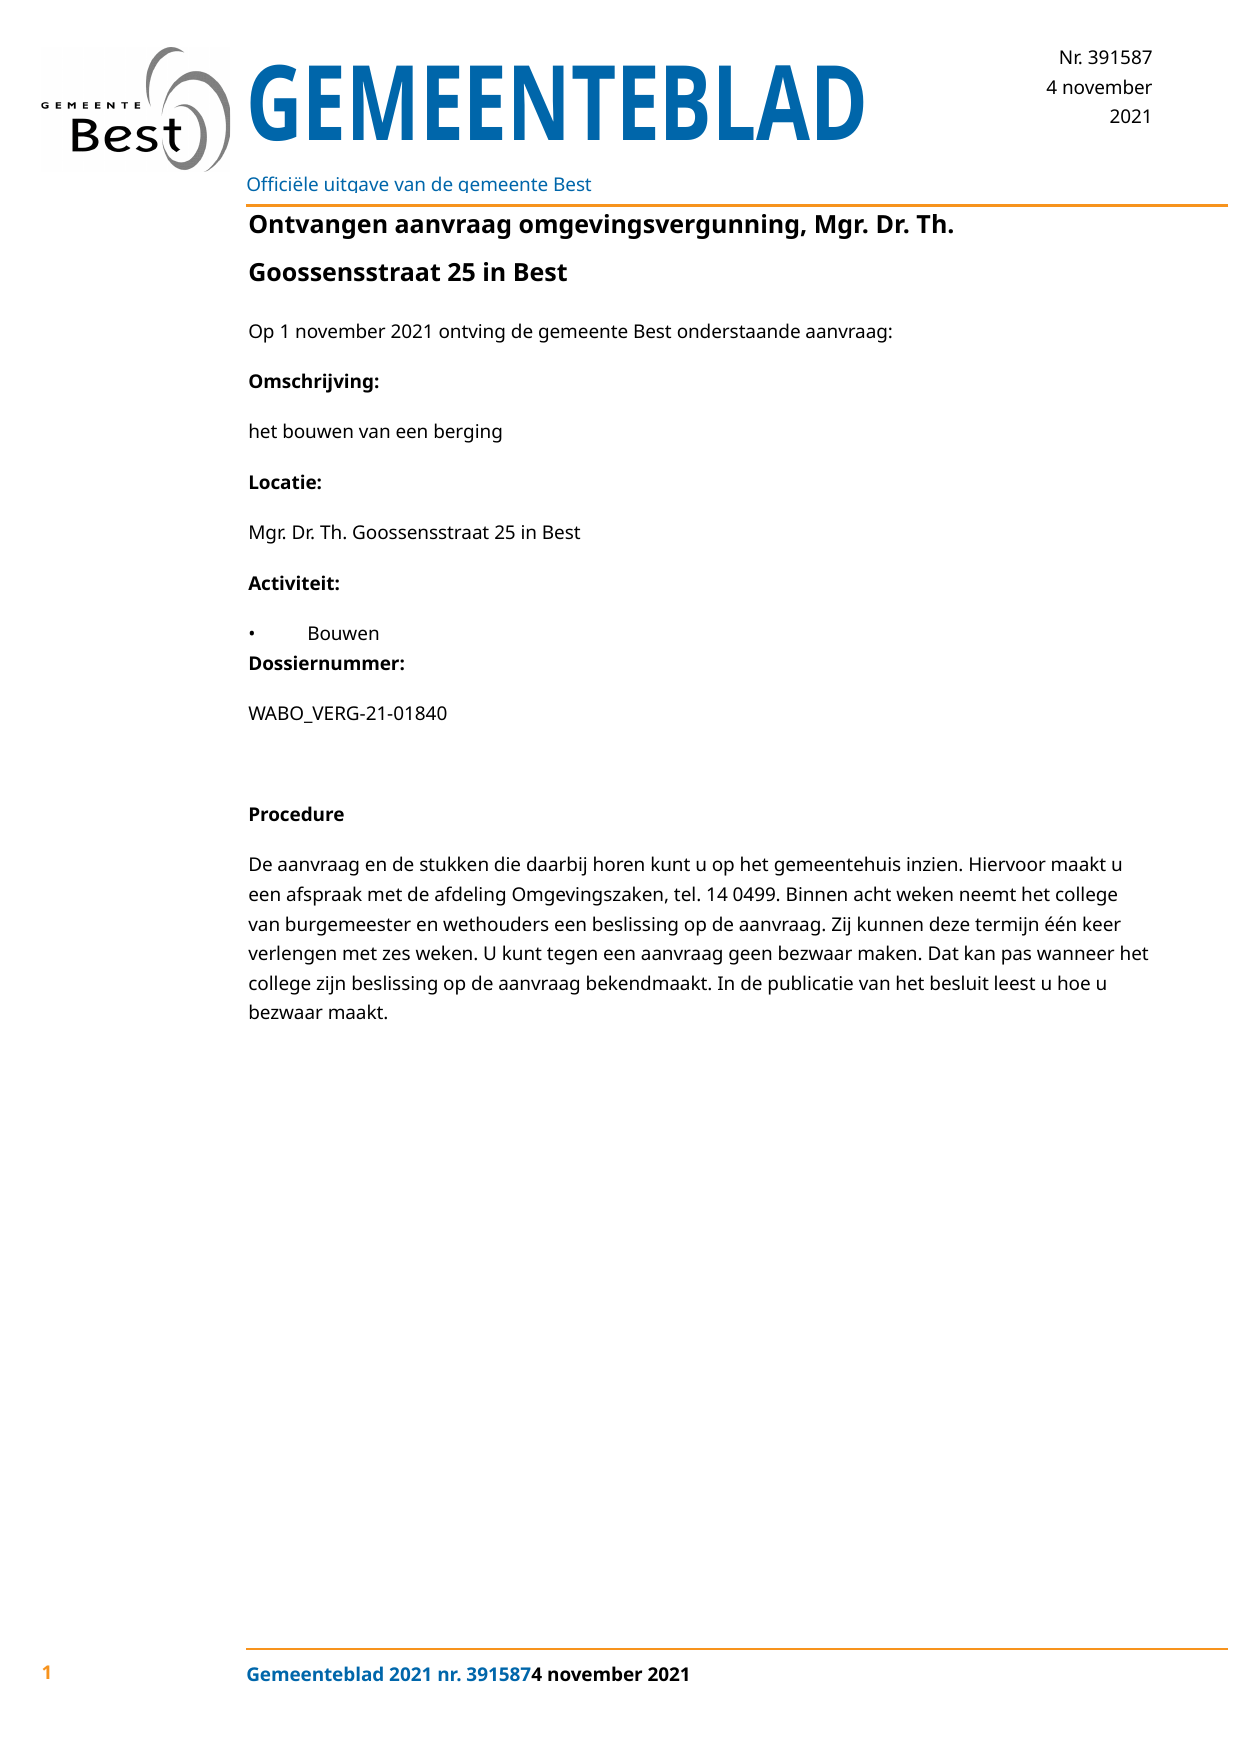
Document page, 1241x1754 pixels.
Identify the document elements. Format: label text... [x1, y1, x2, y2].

text Omschrijving: [248, 368, 1152, 394]
text Op 1 november 2021 ontving de gemeente Best onderstaande aanvraag: [248, 318, 1152, 344]
text Mgr. Dr. Th. Goossensstraat 25 in Best [248, 519, 1152, 545]
text Locatie: [248, 469, 1152, 495]
text Dossiernummer: [248, 650, 1152, 676]
text Procedure [248, 801, 1152, 827]
text Activiteit: [248, 570, 1152, 596]
picture [41, 47, 231, 172]
text De aanvraag en de stukken die daarbij horen kunt u op het gemeentehuis inzien. Hiervoor maakt u een afspraak met de afdeling Omgevingszaken, tel. 14 0499. Binnen acht weken neemt het college van burgemeester en wethouders een beslissing op de aanvraag. Zij kunnen deze termijn één keer verlengen met zes weken. U kunt tegen een aanvraag geen bezwaar maken. Dat kan pas wanneer het college zijn beslissing op de aanvraag bekendmaakt. In de publicatie van het besluit leest u hoe u bezwaar maakt. [248, 852, 1152, 1025]
text Ontvangen aanvraag omgevingsvergunning, Mgr. Dr. Th. Goossensstraat 25 in Best [248, 207, 1152, 288]
text WABO_VERG-21-01840 [248, 700, 1152, 726]
text het bouwen van een berging [248, 419, 1152, 444]
list Bouwen [248, 620, 1152, 646]
